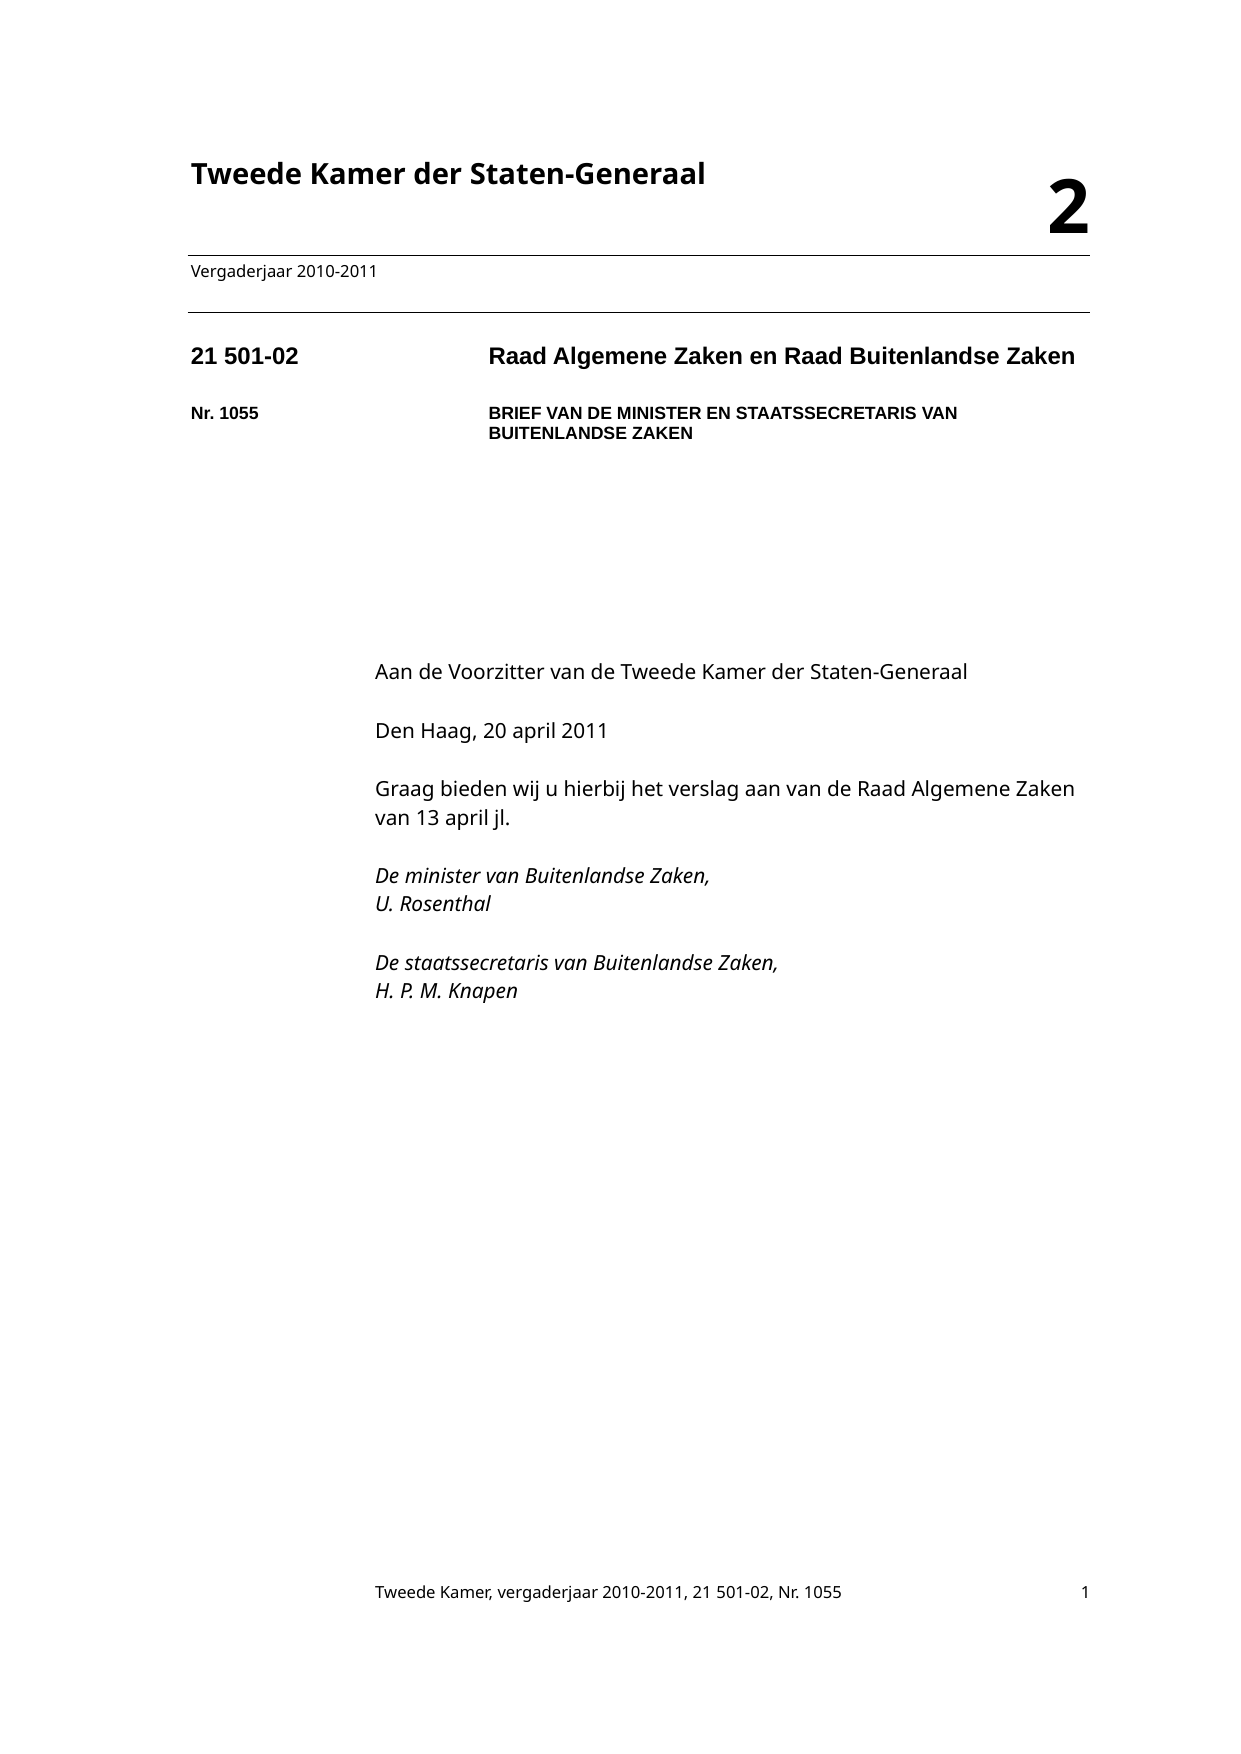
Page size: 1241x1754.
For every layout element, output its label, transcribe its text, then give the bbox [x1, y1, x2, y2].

text De staatssecretaris van Buitenlandse Zaken, [375, 948, 1090, 976]
text Graag bieden wij u hierbij het verslag aan van de Raad Algemene Zaken van 13 april jl. [375, 774, 1090, 831]
table_header Tweede Kamer der Staten-Generaal [188, 150, 909, 255]
text Den Haag, 20 april 2011 [375, 716, 1090, 744]
text H. P. M. Knapen [375, 976, 1090, 1005]
table_cell Raad Algemene Zaken en Raad Buitenlandse Zaken [485, 339, 1090, 399]
table_cell Nr. 1055 [188, 399, 485, 539]
table_cell [485, 313, 1090, 339]
table_header 2 [910, 150, 1090, 255]
table_cell BRIEF VAN DE MINISTER EN STAATSSECRETARIS VAN BUITENLANDSE ZAKEN [485, 399, 1090, 539]
table_cell [188, 313, 485, 339]
text De minister van Buitenlandse Zaken, [375, 861, 1090, 889]
text Aan de Voorzitter van de Tweede Kamer der Staten-Generaal [375, 657, 1090, 686]
table_cell Vergaderjaar 2010-2011 [188, 256, 485, 312]
table_cell 21 501-02 [188, 339, 485, 399]
text U. Rosenthal [375, 889, 1090, 918]
table_cell [485, 256, 1090, 312]
